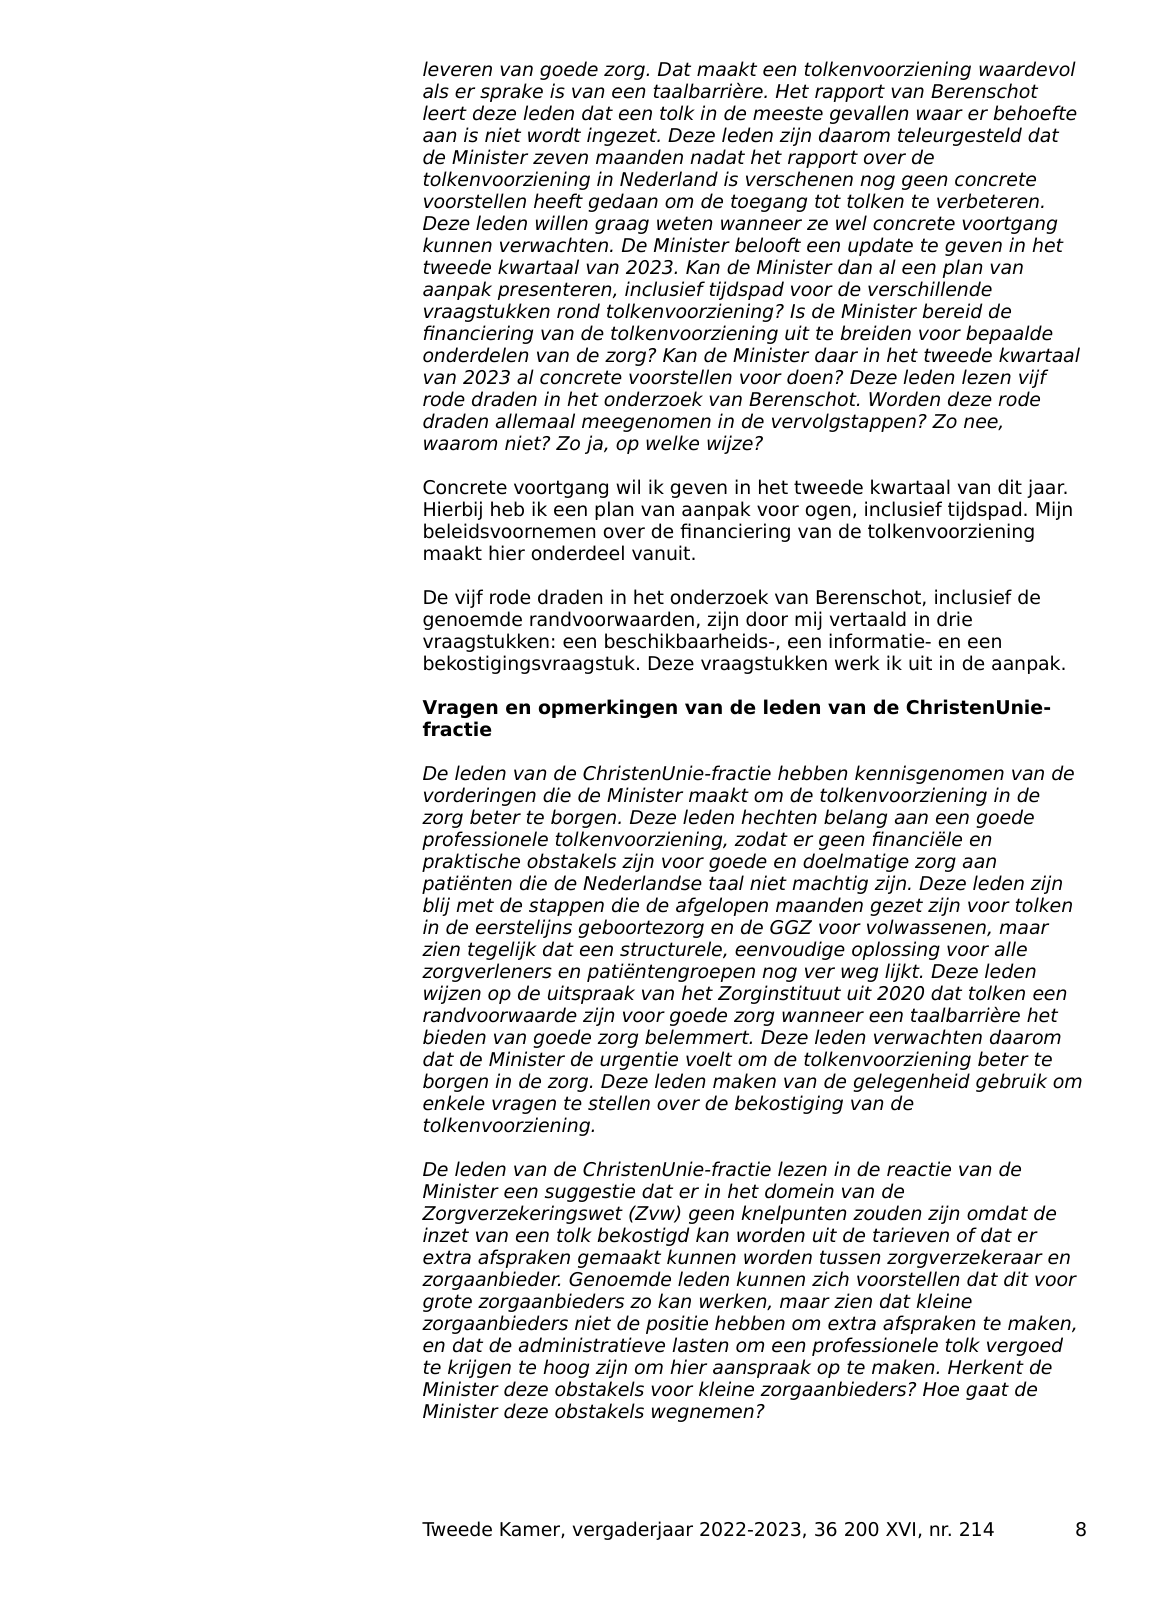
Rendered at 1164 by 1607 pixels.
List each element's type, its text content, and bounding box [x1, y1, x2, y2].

text leveren van goede zorg. Dat maakt een tolkenvoorziening waardevol als er sprake is van een taalbarrière. Het rapport van Berenschot leert deze leden dat een tolk in de meeste gevallen waar er behoefte aan is niet wordt ingezet. Deze leden zijn daarom teleurgesteld dat de Minister zeven maanden nadat het rapport over de tolkenvoorziening in Nederland is verschenen nog geen concrete voorstellen heeft gedaan om de toegang tot tolken te verbeteren. Deze leden willen graag weten wanneer ze wel concrete voortgang kunnen verwachten. De Minister belooft een update te geven in het tweede kwartaal van 2023. Kan de Minister dan al een plan van aanpak presenteren, inclusief tijdspad voor de verschillende vraagstukken rond tolkenvoorziening? Is de Minister bereid de financiering van de tolkenvoorziening uit te breiden voor bepaalde onderdelen van de zorg? Kan de Minister daar in het tweede kwartaal van 2023 al concrete voorstellen voor doen? Deze leden lezen vijf rode draden in het onderzoek van Berenschot. Worden deze rode draden allemaal meegenomen in de vervolgstappen? Zo nee, waarom niet? Zo ja, op welke wijze? [422, 59, 1087, 455]
text De leden van de ChristenUnie-fractie lezen in de reactie van de Minister een suggestie dat er in het domein van de Zorgverzekeringswet (Zvw) geen knelpunten zouden zijn omdat de inzet van een tolk bekostigd kan worden uit de tarieven of dat er extra afspraken gemaakt kunnen worden tussen zorgverzekeraar en zorgaanbieder. Genoemde leden kunnen zich voorstellen dat dit voor grote zorgaanbieders zo kan werken, maar zien dat kleine zorgaanbieders niet de positie hebben om extra afspraken te maken, en dat de administratieve lasten om een professionele tolk vergoed te krijgen te hoog zijn om hier aanspraak op te maken. Herkent de Minister deze obstakels voor kleine zorgaanbieders? Hoe gaat de Minister deze obstakels wegnemen? [422, 1159, 1087, 1423]
text Concrete voortgang wil ik geven in het tweede kwartaal van dit jaar. Hierbij heb ik een plan van aanpak voor ogen, inclusief tijdspad. Mijn beleidsvoornemen over de financiering van de tolkenvoorziening maakt hier onderdeel vanuit. [422, 477, 1087, 565]
text De vijf rode draden in het onderzoek van Berenschot, inclusief de genoemde randvoorwaarden, zijn door mij vertaald in drie vraagstukken: een beschikbaarheids-, een informatie- en een bekostigingsvraagstuk. Deze vraagstukken werk ik uit in de aanpak. [422, 587, 1087, 675]
subtitle Vragen en opmerkingen van de leden van de ChristenUnie-fractie [422, 697, 1087, 741]
text De leden van de ChristenUnie-fractie hebben kennisgenomen van de vorderingen die de Minister maakt om de tolkenvoorziening in de zorg beter te borgen. Deze leden hechten belang aan een goede professionele tolkenvoorziening, zodat er geen financiële en praktische obstakels zijn voor goede en doelmatige zorg aan patiënten die de Nederlandse taal niet machtig zijn. Deze leden zijn blij met de stappen die de afgelopen maanden gezet zijn voor tolken in de eerstelijns geboortezorg en de GGZ voor volwassenen, maar zien tegelijk dat een structurele, eenvoudige oplossing voor alle zorgverleners en patiëntengroepen nog ver weg lijkt. Deze leden wijzen op de uitspraak van het Zorginstituut uit 2020 dat tolken een randvoorwaarde zijn voor goede zorg wanneer een taalbarrière het bieden van goede zorg belemmert. Deze leden verwachten daarom dat de Minister de urgentie voelt om de tolkenvoorziening beter te borgen in de zorg. Deze leden maken van de gelegenheid gebruik om enkele vragen te stellen over de bekostiging van de tolkenvoorziening. [422, 763, 1087, 1137]
